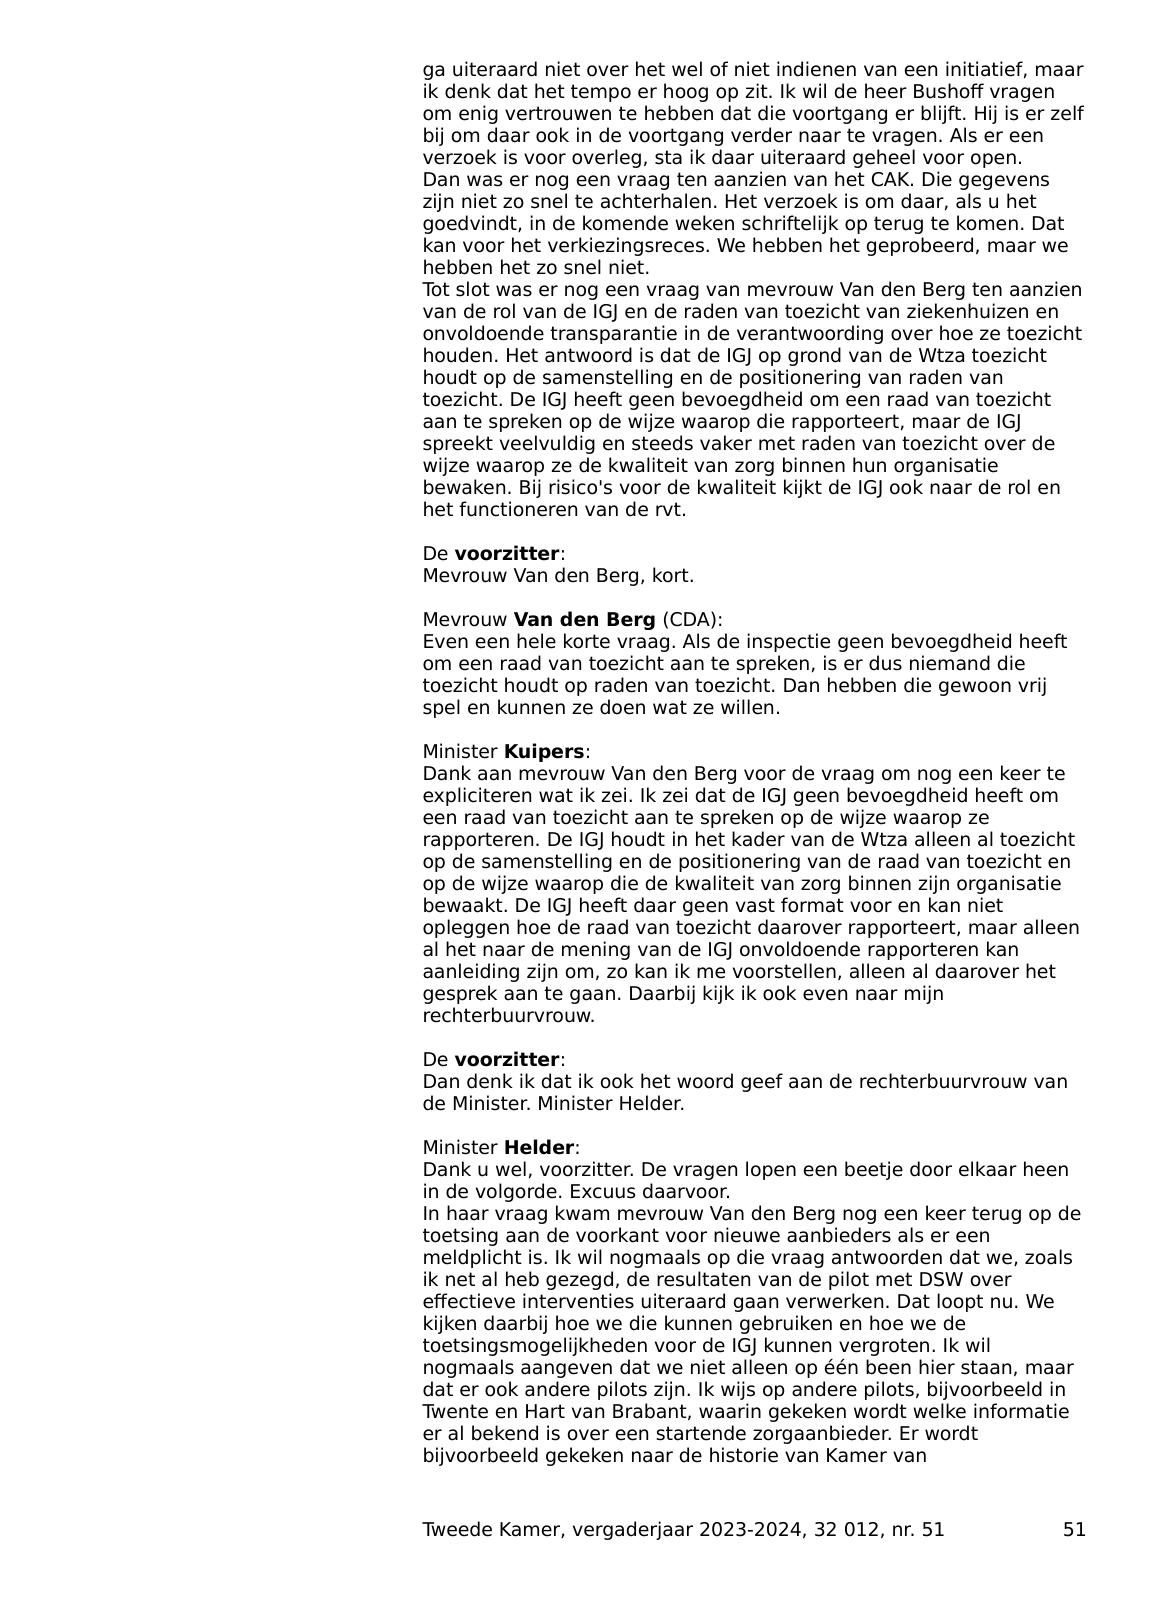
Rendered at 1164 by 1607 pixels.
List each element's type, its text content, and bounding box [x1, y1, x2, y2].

text In haar vraag kwam mevrouw Van den Berg nog een keer terug op de toetsing aan de voorkant voor nieuwe aanbieders als er een meldplicht is. Ik wil nogmaals op die vraag antwoorden dat we, zoals ik net al heb gezegd, de resultaten van de pilot met DSW over effectieve interventies uiteraard gaan verwerken. Dat loopt nu. We kijken daarbij hoe we die kunnen gebruiken en hoe we de toetsingsmogelijkheden voor de IGJ kunnen vergroten. Ik wil nogmaals aangeven dat we niet alleen op één been hier staan, maar dat er ook andere pilots zijn. Ik wijs op andere pilots, bijvoorbeeld in Twente en Hart van Brabant, waarin gekeken wordt welke informatie er al bekend is over een startende zorgaanbieder. Er wordt bijvoorbeeld gekeken naar de historie van Kamer van [422, 1203, 1087, 1467]
text Mevrouw Van den Berg, kort. [422, 565, 1087, 587]
text Dank u wel, voorzitter. De vragen lopen een beetje door elkaar heen in de volgorde. Excuus daarvoor. [422, 1159, 1087, 1203]
text Tot slot was er nog een vraag van mevrouw Van den Berg ten aanzien van de rol van de IGJ en de raden van toezicht van ziekenhuizen en onvoldoende transparantie in de verantwoording over hoe ze toezicht houden. Het antwoord is dat de IGJ op grond van de Wtza toezicht houdt op de samenstelling en de positionering van raden van toezicht. De IGJ heeft geen bevoegdheid om een raad van toezicht aan te spreken op de wijze waarop die rapporteert, maar de IGJ spreekt veelvuldig en steeds vaker met raden van toezicht over de wijze waarop ze de kwaliteit van zorg binnen hun organisatie bewaken. Bij risico's voor de kwaliteit kijkt de IGJ ook naar de rol en het functioneren van de rvt. [422, 279, 1087, 521]
text Minister Kuipers: [422, 741, 1087, 763]
text Dan denk ik dat ik ook het woord geef aan de rechterbuurvrouw van de Minister. Minister Helder. [422, 1071, 1087, 1115]
text Mevrouw Van den Berg (CDA): [422, 609, 1087, 631]
text De voorzitter: [422, 543, 1087, 565]
text Even een hele korte vraag. Als de inspectie geen bevoegdheid heeft om een raad van toezicht aan te spreken, is er dus niemand die toezicht houdt op raden van toezicht. Dan hebben die gewoon vrij spel en kunnen ze doen wat ze willen. [422, 631, 1087, 719]
text ga uiteraard niet over het wel of niet indienen van een initiatief, maar ik denk dat het tempo er hoog op zit. Ik wil de heer Bushoff vragen om enig vertrouwen te hebben dat die voortgang er blijft. Hij is er zelf bij om daar ook in de voortgang verder naar te vragen. Als er een verzoek is voor overleg, sta ik daar uiteraard geheel voor open. [422, 59, 1087, 169]
text Dan was er nog een vraag ten aanzien van het CAK. Die gegevens zijn niet zo snel te achterhalen. Het verzoek is om daar, als u het goedvindt, in de komende weken schriftelijk op terug te komen. Dat kan voor het verkiezingsreces. We hebben het geprobeerd, maar we hebben het zo snel niet. [422, 169, 1087, 279]
text De voorzitter: [422, 1049, 1087, 1071]
text Dank aan mevrouw Van den Berg voor de vraag om nog een keer te expliciteren wat ik zei. Ik zei dat de IGJ geen bevoegdheid heeft om een raad van toezicht aan te spreken op de wijze waarop ze rapporteren. De IGJ houdt in het kader van de Wtza alleen al toezicht op de samenstelling en de positionering van de raad van toezicht en op de wijze waarop die de kwaliteit van zorg binnen zijn organisatie bewaakt. De IGJ heeft daar geen vast format voor en kan niet opleggen hoe de raad van toezicht daarover rapporteert, maar alleen al het naar de mening van de IGJ onvoldoende rapporteren kan aanleiding zijn om, zo kan ik me voorstellen, alleen al daarover het gesprek aan te gaan. Daarbij kijk ik ook even naar mijn rechterbuurvrouw. [422, 763, 1087, 1027]
text Minister Helder: [422, 1137, 1087, 1159]
